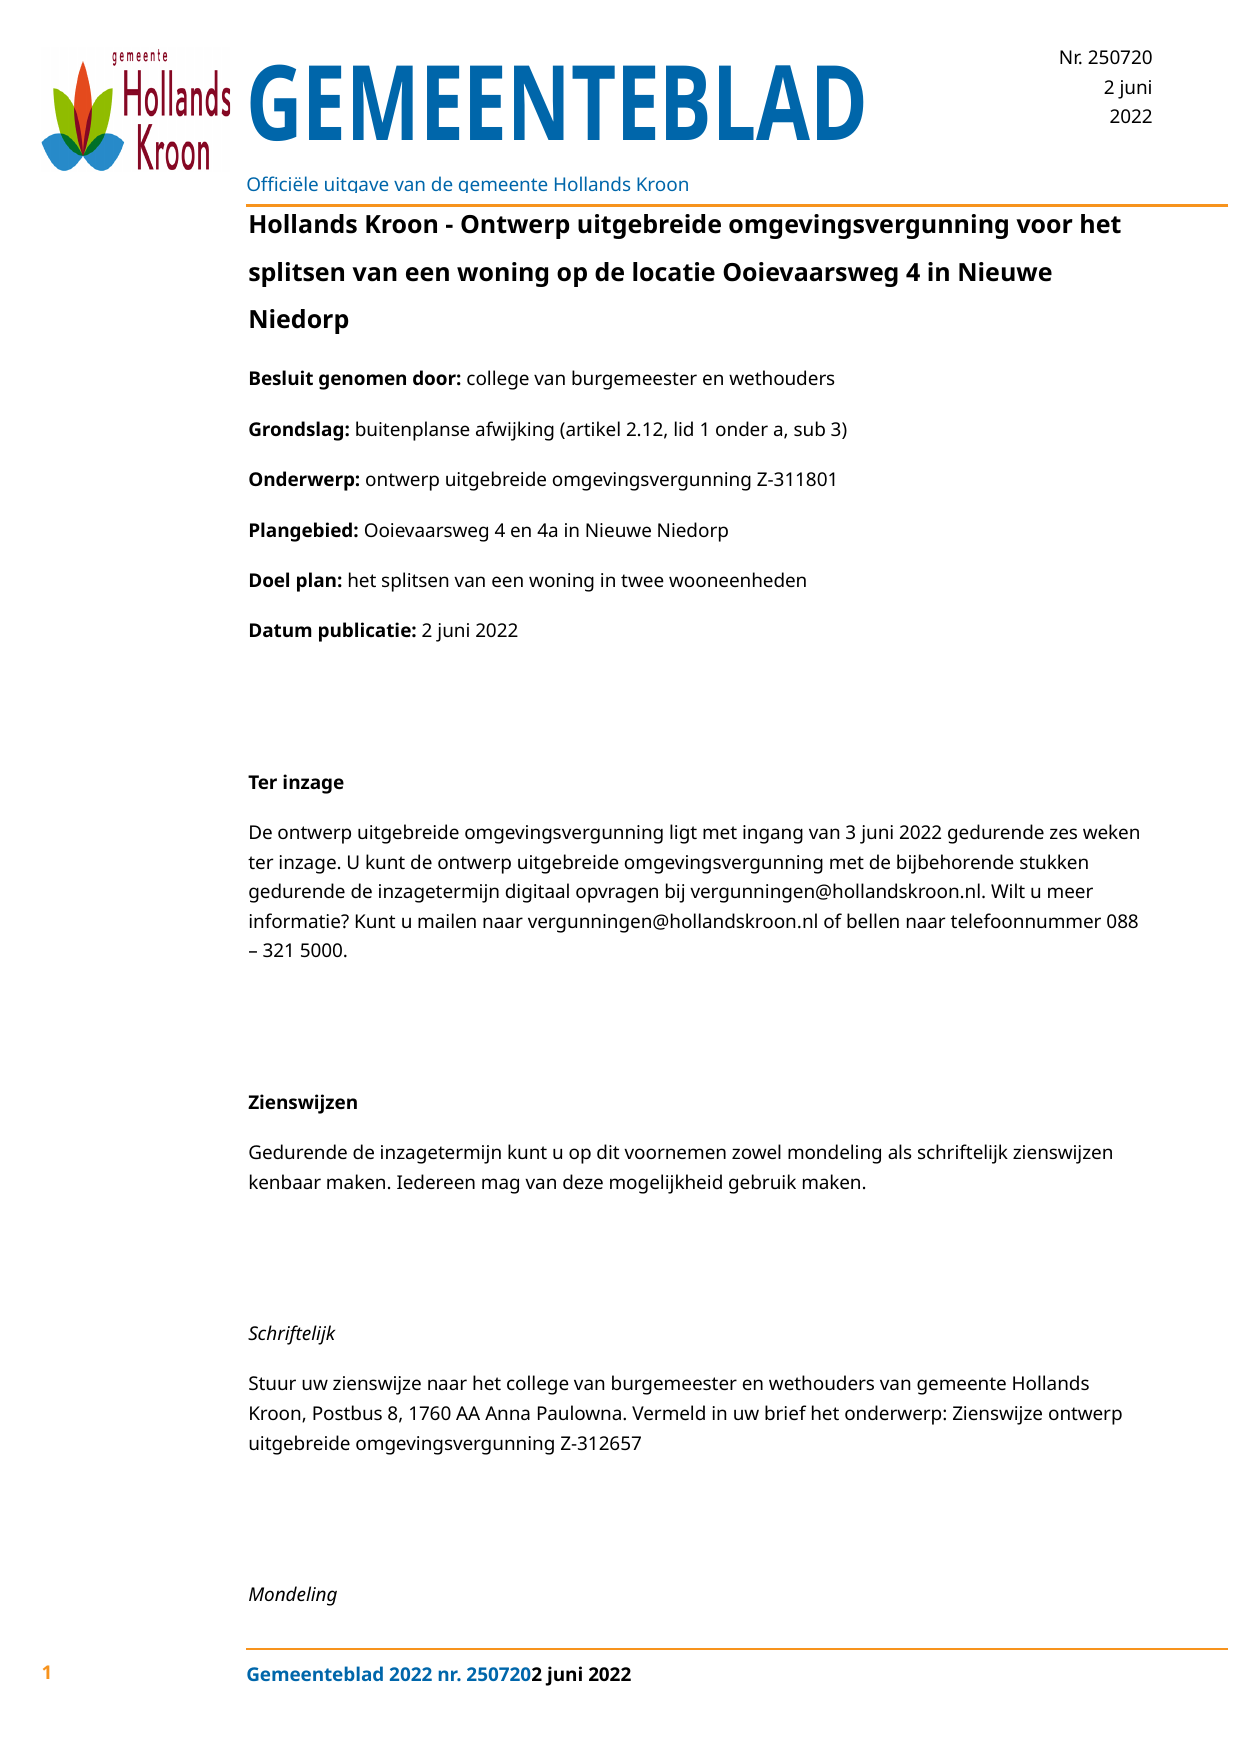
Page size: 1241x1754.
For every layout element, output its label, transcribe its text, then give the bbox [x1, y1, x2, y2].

text Ter inzage [248, 769, 1152, 794]
text Mondeling [248, 1581, 1152, 1607]
picture [41, 47, 231, 172]
text Grondslag: buitenplanse afwijking (artikel 2.12, lid 1 onder a, sub 3) [248, 416, 1152, 442]
text Zienswijzen [248, 1089, 1152, 1114]
text Hollands Kroon - Ontwerp uitgebreide omgevingsvergunning voor het splitsen van een woning op de locatie Ooievaarsweg 4 in Nieuwe Niedorp [248, 207, 1152, 336]
text Datum publicatie: 2 juni 2022 [248, 618, 1152, 643]
text Stuur uw zienswijze naar het college van burgemeester en wethouders van gemeente Hollands Kroon, Postbus 8, 1760 AA Anna Paulowna. Vermeld in uw brief het onderwerp: Zienswijze ontwerp uitgebreide omgevingsvergunning Z-312657 [248, 1371, 1152, 1455]
text Besluit genomen door: college van burgemeester en wethouders [248, 366, 1152, 391]
text Doel plan: het splitsen van een woning in twee wooneenheden [248, 567, 1152, 593]
text Plangebied: Ooievaarsweg 4 en 4a in Nieuwe Niedorp [248, 517, 1152, 542]
text Onderwerp: ontwerp uitgebreide omgevingsvergunning Z-311801 [248, 466, 1152, 492]
text Gedurende de inzagetermijn kunt u op dit voornemen zowel mondeling als schriftelijk zienswijzen kenbaar maken. Iedereen mag van deze mogelijkheid gebruik maken. [248, 1139, 1152, 1194]
text Schriftelijk [248, 1320, 1152, 1346]
text De ontwerp uitgebreide omgevingsvergunning ligt met ingang van 3 juni 2022 gedurende zes weken ter inzage. U kunt de ontwerp uitgebreide omgevingsvergunning met de bijbehorende stukken gedurende de inzagetermijn digitaal opvragen bij vergunningen@hollandskroon.nl. Wilt u meer informatie? Kunt u mailen naar vergunningen@hollandskroon.nl of bellen naar telefoonnummer 088 – 321 5000. [248, 819, 1152, 963]
